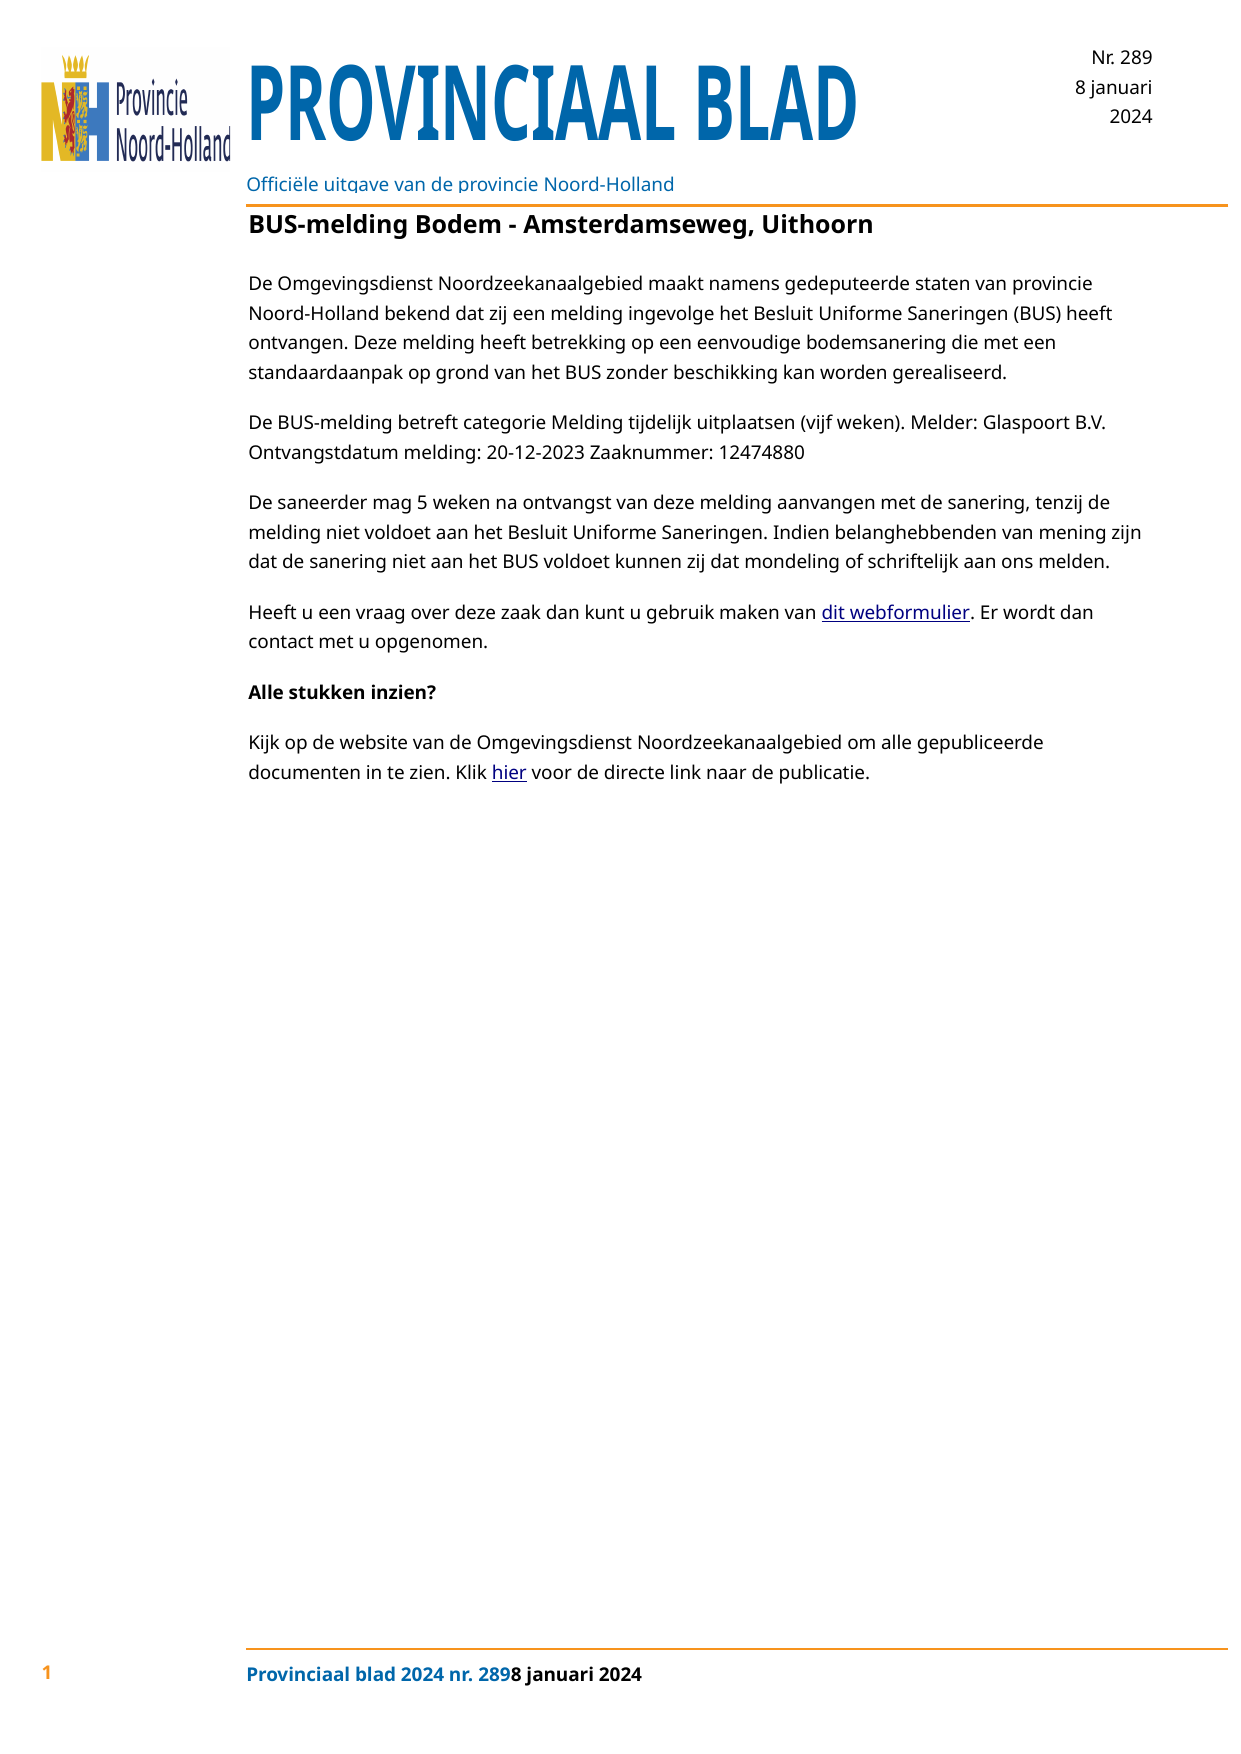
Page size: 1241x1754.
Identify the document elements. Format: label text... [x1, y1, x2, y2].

text De Omgevingsdienst Noordzeekanaalgebied maakt namens gedeputeerde staten van provincie Noord-Holland bekend dat zij een melding ingevolge het Besluit Uniforme Saneringen (BUS) heeft ontvangen. Deze melding heeft betrekking op een eenvoudige bodemsanering die met een standaardaanpak op grond van het BUS zonder beschikking kan worden gerealiseerd. [248, 270, 1152, 385]
text De saneerder mag 5 weken na ontvangst van deze melding aanvangen met de sanering, tenzij de melding niet voldoet aan het Besluit Uniforme Saneringen. Indien belanghebbenden van mening zijn dat de sanering niet aan het BUS voldoet kunnen zij dat mondeling of schriftelijk aan ons melden. [248, 489, 1152, 574]
text De BUS-melding betreft categorie Melding tijdelijk uitplaatsen (vijf weken). Melder: Glaspoort B.V. Ontvangstdatum melding: 20-12-2023 Zaaknummer: 12474880 [248, 409, 1152, 465]
text Alle stukken inzien? [248, 679, 1152, 705]
picture [41, 47, 231, 172]
text BUS-melding Bodem - Amsterdamseweg, Uithoorn [248, 207, 1152, 241]
text Kijk op de website van de Omgevingsdienst Noordzeekanaalgebied om alle gepubliceerde documenten in te zien. Klik hier voor de directe link naar de publicatie. [248, 729, 1152, 785]
text Heeft u een vraag over deze zaak dan kunt u gebruik maken van dit webformulier. Er wordt dan contact met u opgenomen. [248, 599, 1152, 654]
